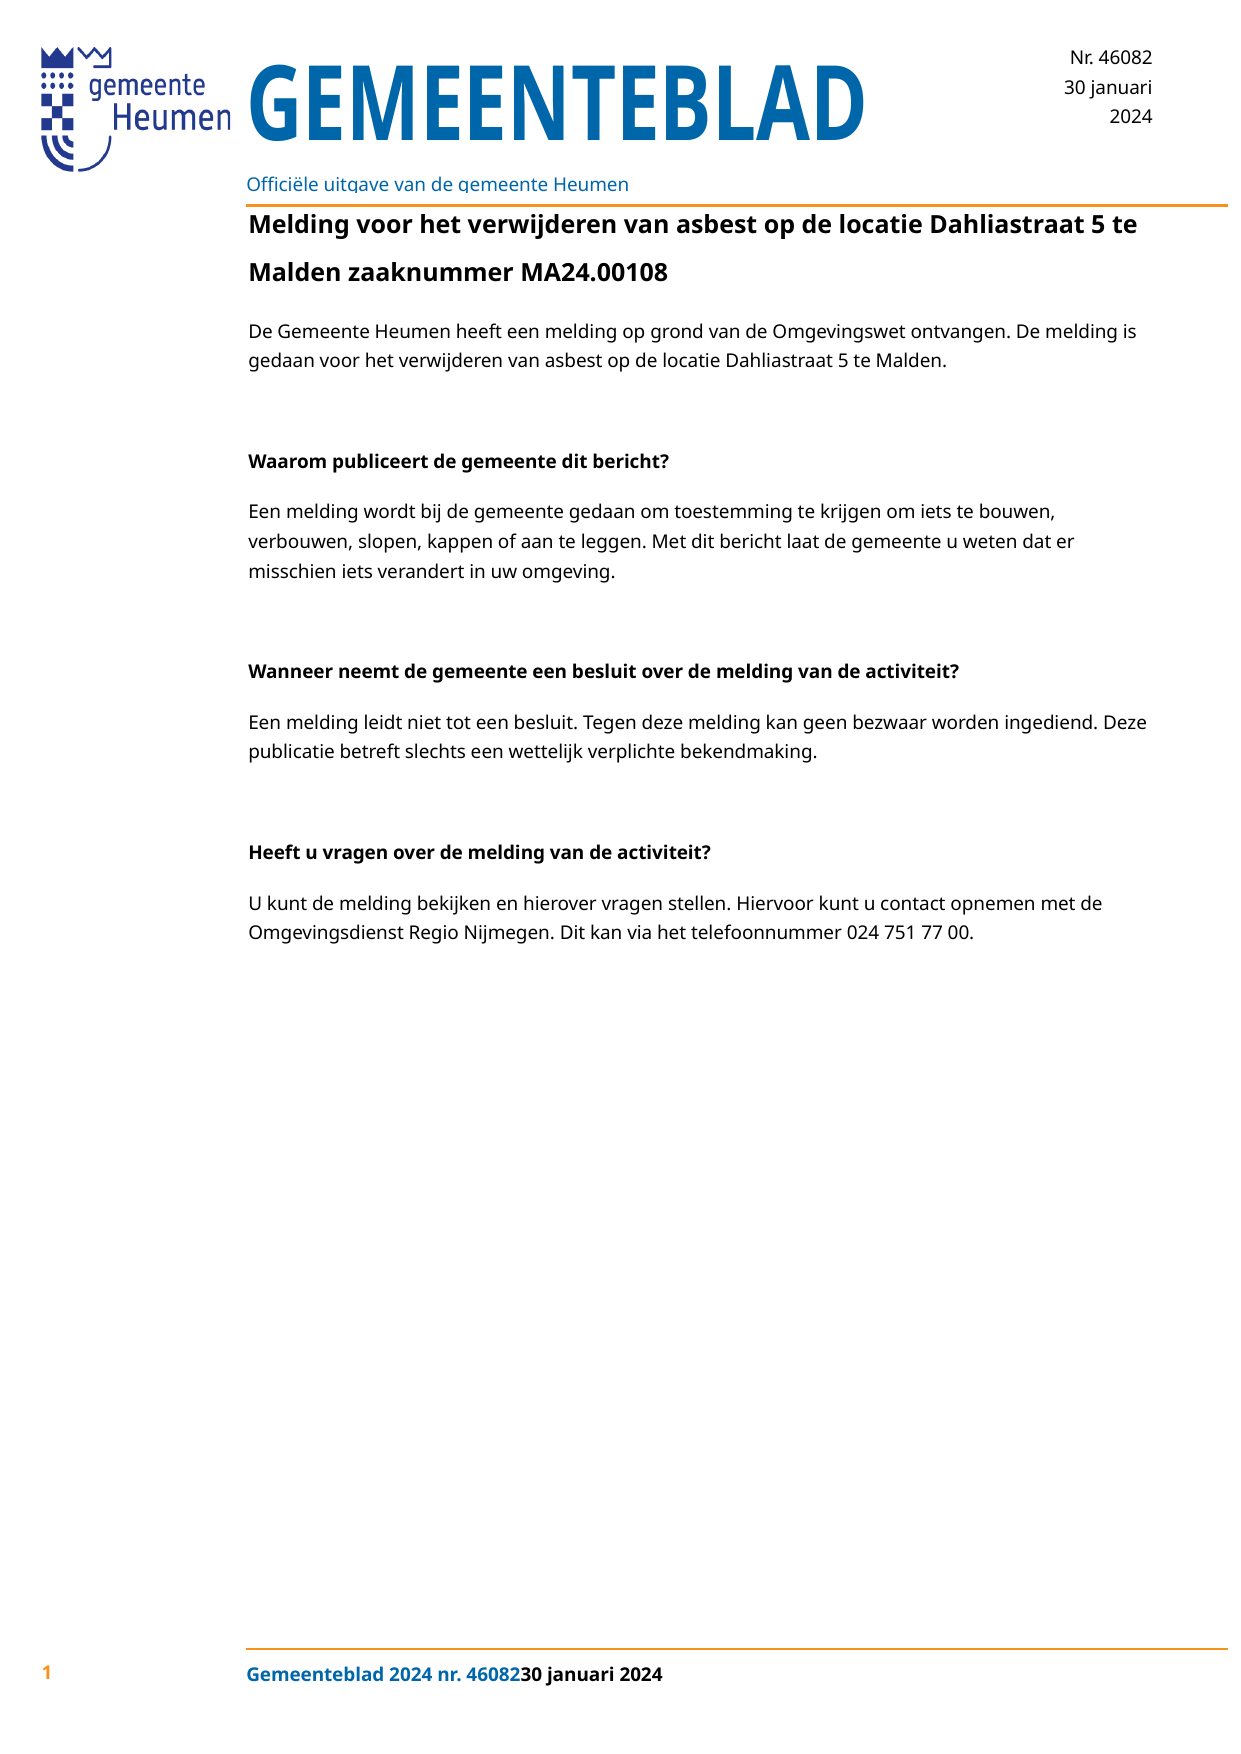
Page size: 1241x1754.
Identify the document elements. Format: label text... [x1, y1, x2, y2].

text Heeft u vragen over de melding van de activiteit? [248, 839, 1152, 865]
text De Gemeente Heumen heeft een melding op grond van de Omgevingswet ontvangen. De melding is gedaan voor het verwijderen van asbest op de locatie Dahliastraat 5 te Malden. [248, 318, 1152, 373]
picture [41, 47, 231, 172]
text Wanneer neemt de gemeente een besluit over de melding van de activiteit? [248, 659, 1152, 684]
text U kunt de melding bekijken en hierover vragen stellen. Hiervoor kunt u contact opnemen met de Omgevingsdienst Regio Nijmegen. Dit kan via het telefoonnummer 024 751 77 00. [248, 890, 1152, 945]
text Een melding wordt bij de gemeente gedaan om toestemming te krijgen om iets te bouwen, verbouwen, slopen, kappen of aan te leggen. Met dit bericht laat de gemeente u weten dat er misschien iets verandert in uw omgeving. [248, 499, 1152, 584]
text Een melding leidt niet tot een besluit. Tegen deze melding kan geen bezwaar worden ingediend. Deze publicatie betreft slechts een wettelijk verplichte bekendmaking. [248, 709, 1152, 764]
text Melding voor het verwijderen van asbest op de locatie Dahliastraat 5 te Malden zaaknummer MA24.00108 [248, 207, 1152, 288]
text Waarom publiceert de gemeente dit bericht? [248, 448, 1152, 474]
